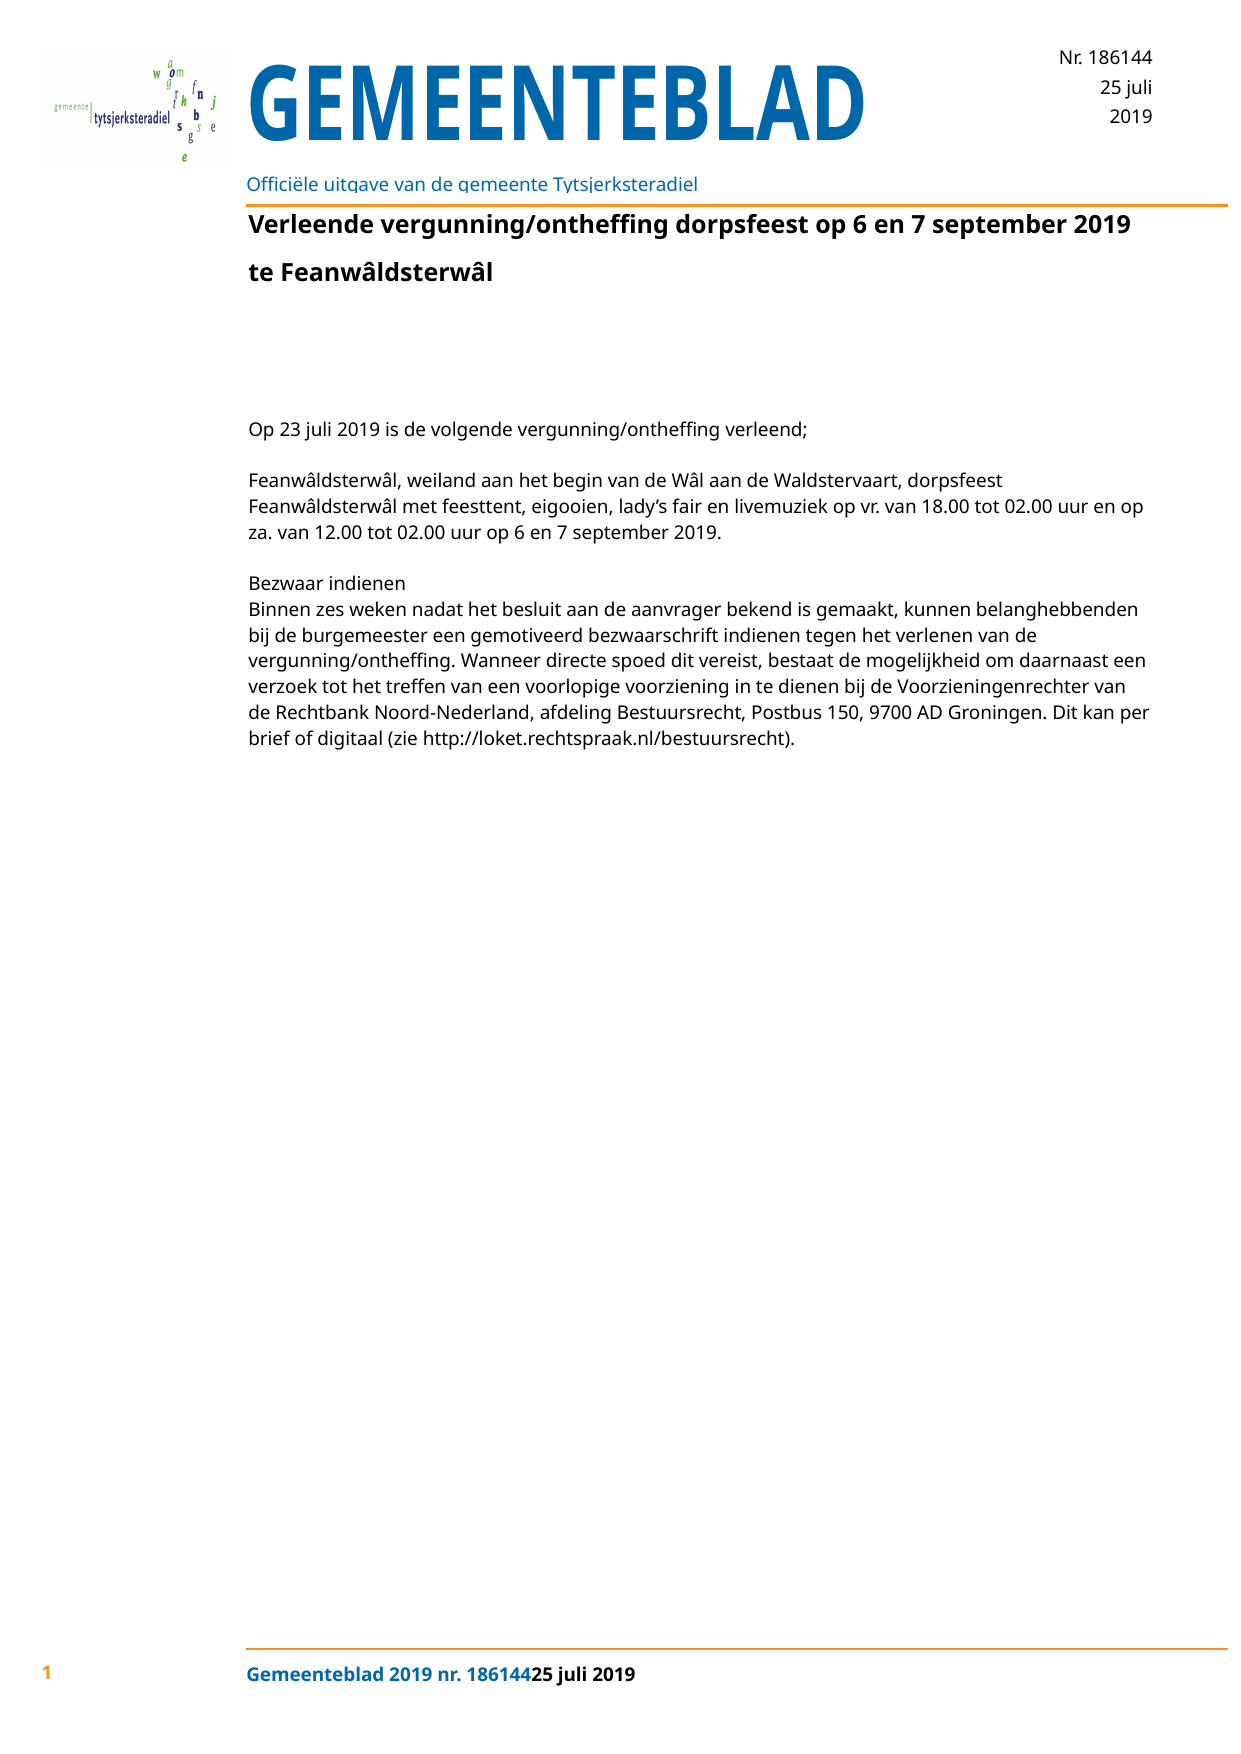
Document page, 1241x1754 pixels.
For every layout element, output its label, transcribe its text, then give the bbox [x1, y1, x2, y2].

text Feanwâldsterwâl, weiland aan het begin van de Wâl aan de Waldstervaart, dorpsfeest Feanwâldsterwâl met feesttent, eigooien, lady’s fair en livemuziek op vr. van 18.00 tot 02.00 uur en op za. van 12.00 tot 02.00 uur op 6 en 7 september 2019. [248, 468, 1152, 545]
text Bezwaar indienen [248, 571, 1152, 596]
picture [41, 47, 231, 172]
text Op 23 juli 2019 is de volgende vergunning/ontheffing verleend; [248, 416, 1152, 442]
text Binnen zes weken nadat het besluit aan de aanvrager bekend is gemaakt, kunnen belanghebbenden bij de burgemeester een gemotiveerd bezwaarschrift indienen tegen het verlenen van de vergunning/ontheffing. Wanneer directe spoed dit vereist, bestaat de mogelijkheid om daarnaast een verzoek tot het treffen van een voorlopige voorziening in te dienen bij de Voorzieningenrechter van de Rechtbank Noord-Nederland, afdeling Bestuursrecht, Postbus 150, 9700 AD Groningen. Dit kan per brief of digitaal (zie http://loket.rechtspraak.nl/bestuursrecht). [248, 596, 1152, 751]
text Verleende vergunning/ontheffing dorpsfeest op 6 en 7 september 2019 te Feanwâldsterwâl [248, 207, 1152, 288]
